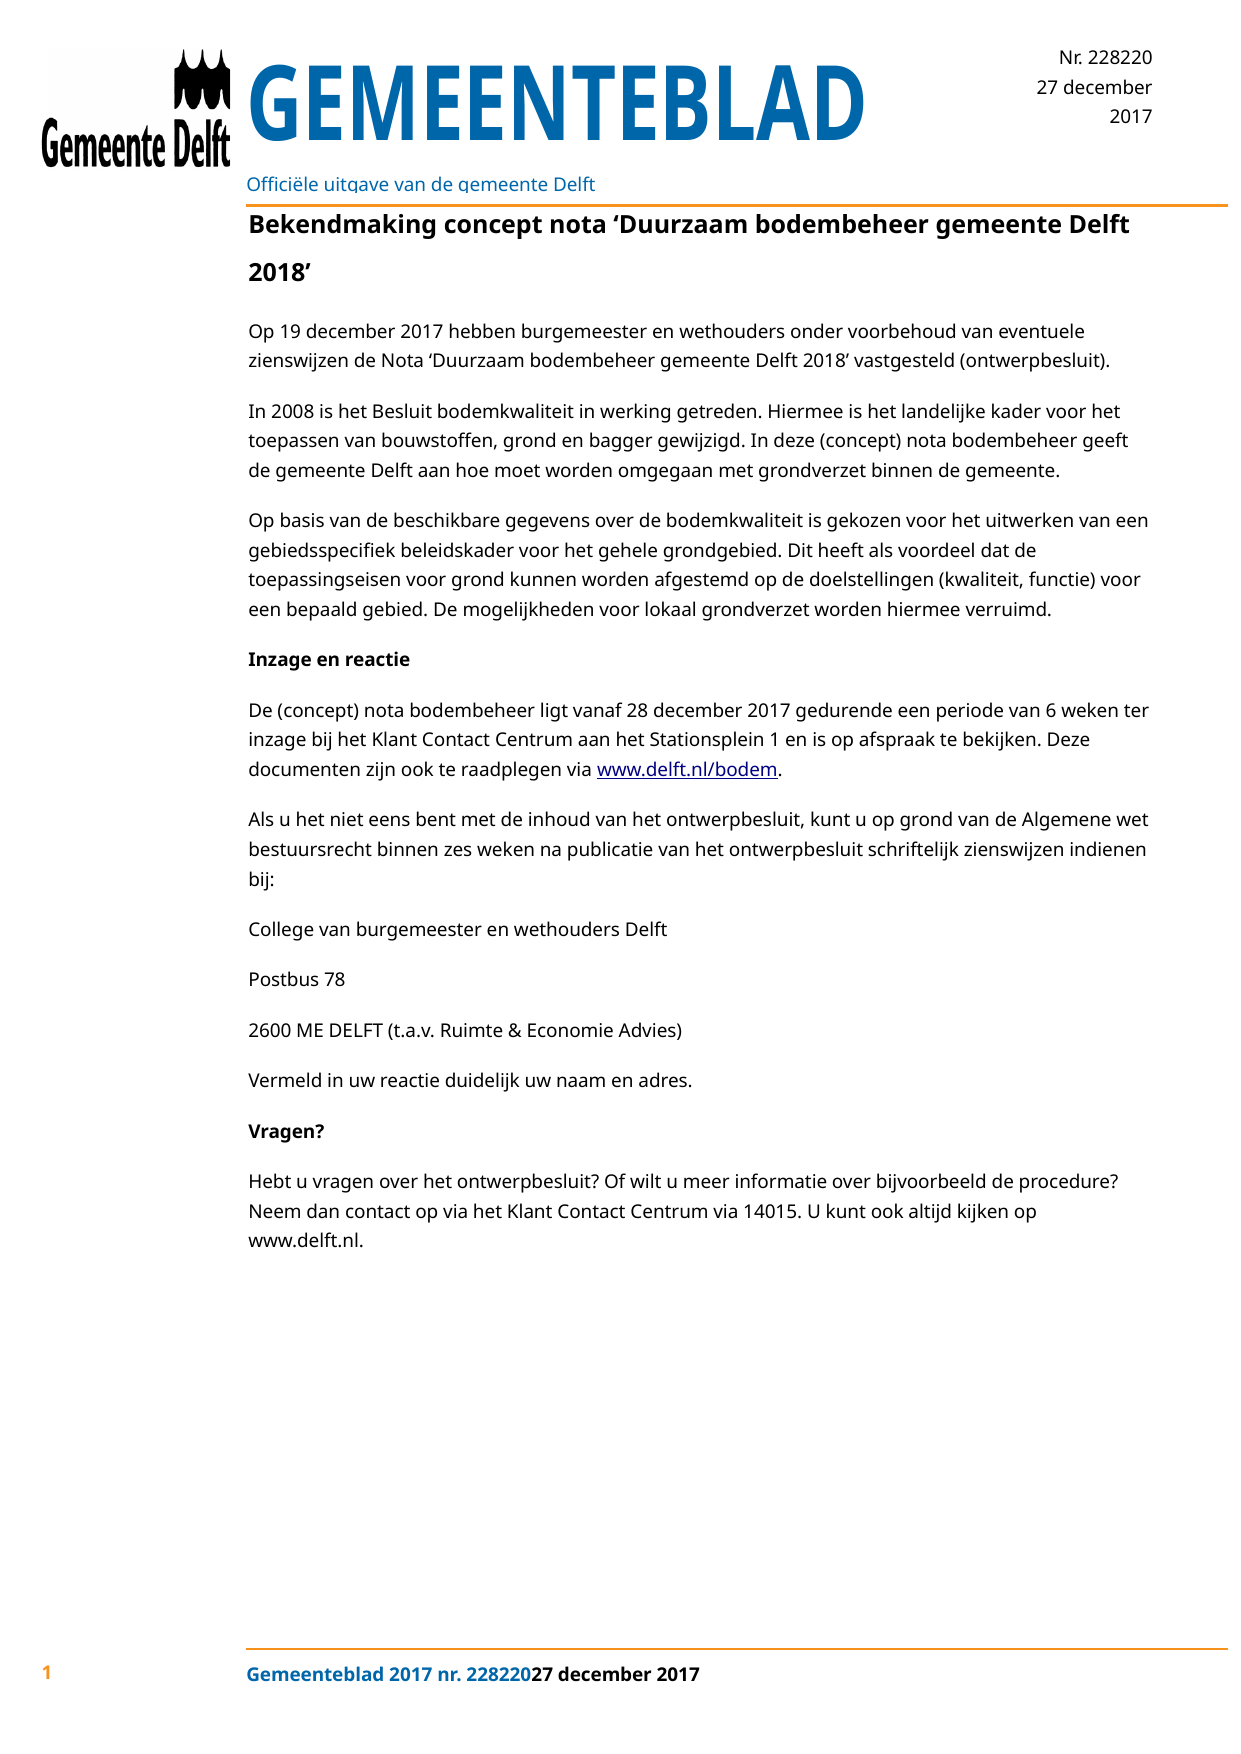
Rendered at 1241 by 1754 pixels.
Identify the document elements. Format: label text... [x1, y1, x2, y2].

text Vragen? [248, 1118, 1152, 1144]
text College van burgemeester en wethouders Delft [248, 916, 1152, 942]
picture [41, 47, 231, 172]
text Als u het niet eens bent met de inhoud van het ontwerpbesluit, kunt u op grond van de Algemene wet bestuursrecht binnen zes weken na publicatie van het ontwerpbesluit schriftelijk zienswijzen indienen bij: [248, 807, 1152, 892]
text Postbus 78 [248, 967, 1152, 992]
text Op 19 december 2017 hebben burgemeester en wethouders onder voorbehoud van eventuele zienswijzen de Nota ‘Duurzaam bodembeheer gemeente Delft 2018’ vastgesteld (ontwerpbesluit). [248, 318, 1152, 373]
text Vermeld in uw reactie duidelijk uw naam en adres. [248, 1067, 1152, 1093]
text Hebt u vragen over het ontwerpbesluit? Of wilt u meer informatie over bijvoorbeeld de procedure? Neem dan contact op via het Klant Contact Centrum via 14015. U kunt ook altijd kijken op www.delft.nl. [248, 1168, 1152, 1253]
text Bekendmaking concept nota ‘Duurzaam bodembeheer gemeente Delft 2018’ [248, 207, 1152, 288]
text Inzage en reactie [248, 647, 1152, 672]
text Op basis van de beschikbare gegevens over de bodemkwaliteit is gekozen voor het uitwerken van een gebiedsspecifiek beleidskader voor het gehele grondgebied. Dit heeft als voordeel dat de toepassingseisen voor grond kunnen worden afgestemd op de doelstellingen (kwaliteit, functie) voor een bepaald gebied. De mogelijkheden voor lokaal grondverzet worden hiermee verruimd. [248, 507, 1152, 622]
text 2600 ME DELFT (t.a.v. Ruimte & Economie Advies) [248, 1017, 1152, 1043]
text De (concept) nota bodembeheer ligt vanaf 28 december 2017 gedurende een periode van 6 weken ter inzage bij het Klant Contact Centrum aan het Stationsplein 1 en is op afspraak te bekijken. Deze documenten zijn ook te raadplegen via www.delft.nl/bodem. [248, 697, 1152, 782]
text In 2008 is het Besluit bodemkwaliteit in werking getreden. Hiermee is het landelijke kader voor het toepassen van bouwstoffen, grond en bagger gewijzigd. In deze (concept) nota bodembeheer geeft de gemeente Delft aan hoe moet worden omgegaan met grondverzet binnen de gemeente. [248, 398, 1152, 483]
